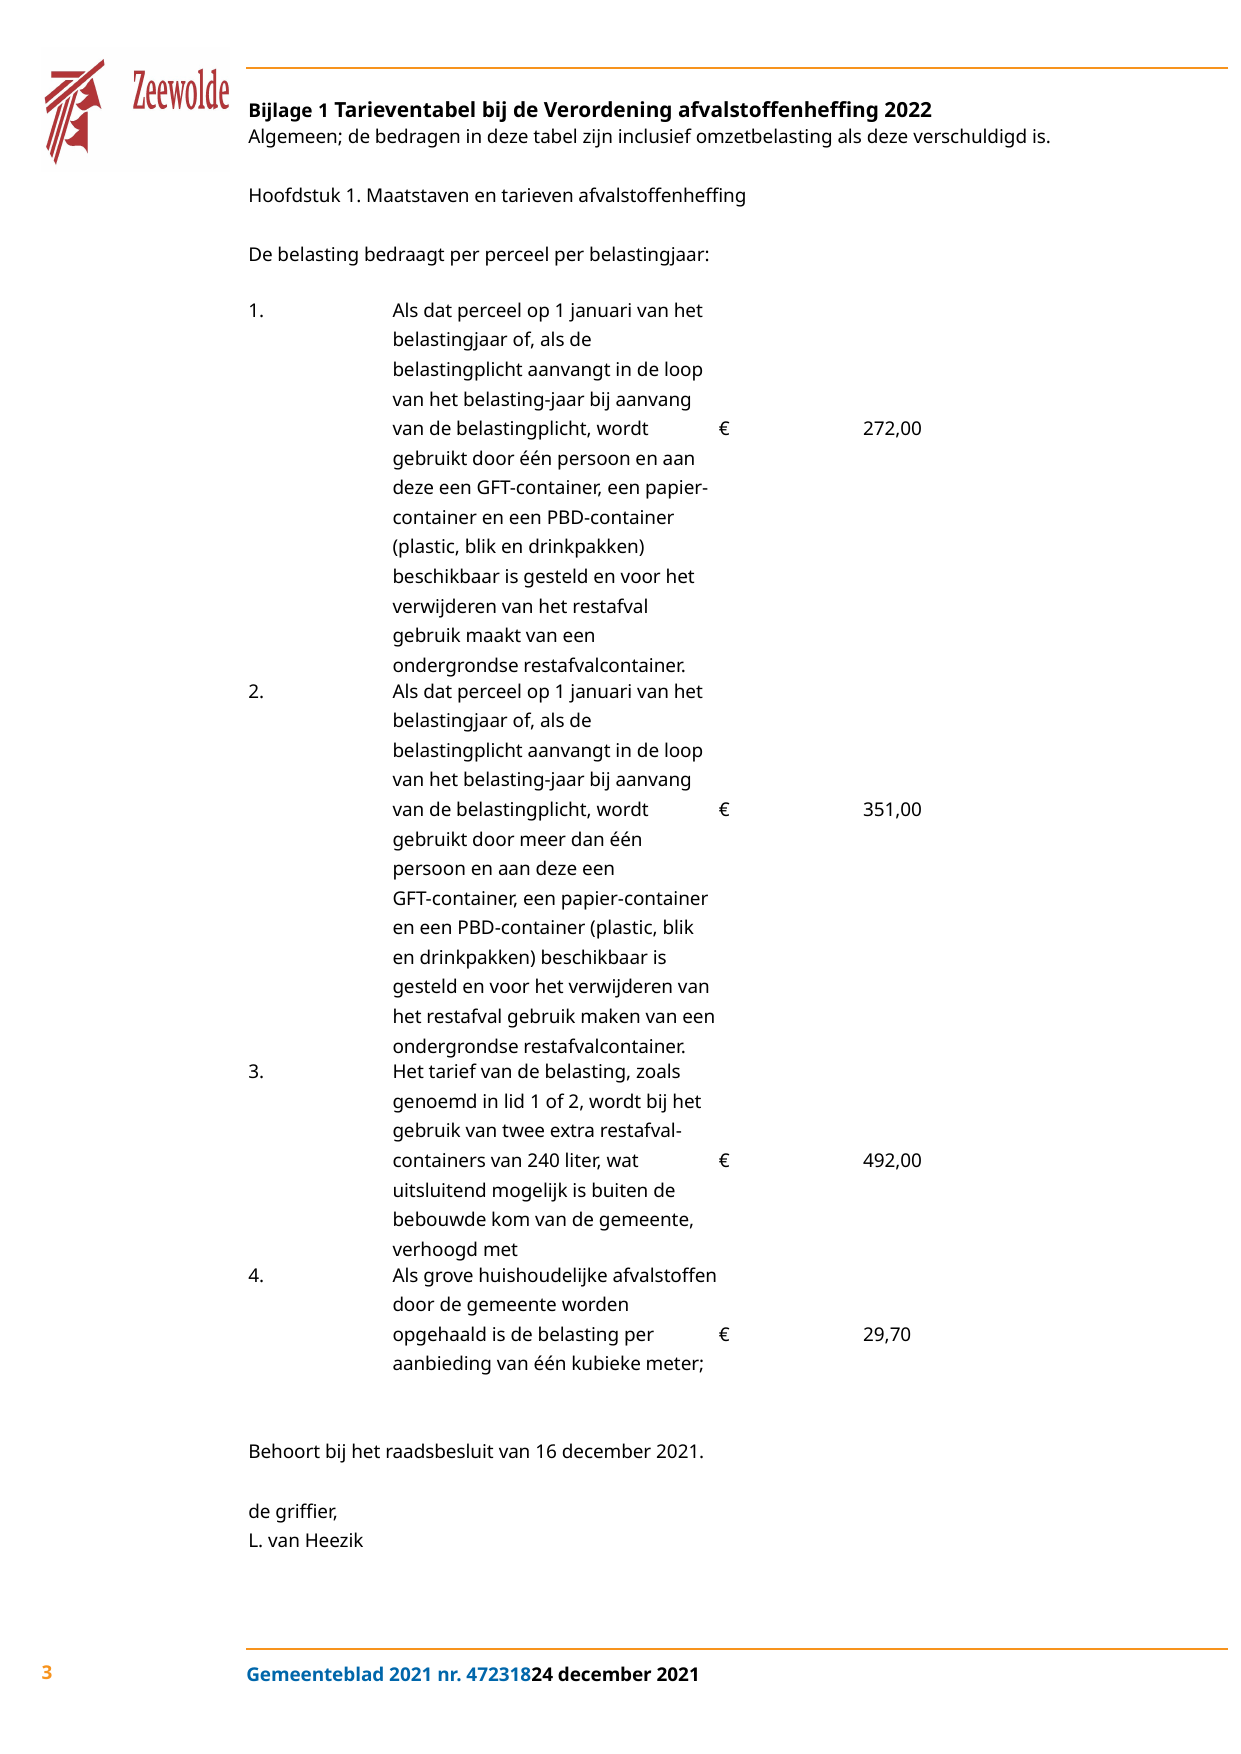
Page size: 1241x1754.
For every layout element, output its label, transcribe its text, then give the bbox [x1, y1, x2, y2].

table_cell 29,70 [863, 1262, 1007, 1376]
picture [41, 47, 231, 172]
table_cell 4. [248, 1262, 392, 1376]
table_cell 492,00 [863, 1059, 1007, 1262]
table_cell 272,00 [863, 297, 1007, 678]
table_cell € [719, 1262, 863, 1376]
table_cell € [719, 1059, 863, 1262]
table_cell 3. [248, 1059, 392, 1262]
table_cell € [719, 297, 863, 678]
table_cell Als dat perceel op 1 januari van het belastingjaar of, als de belastingplicht aanvangt in de loop van het belasting-jaar bij aanvang van de belastingplicht, wordt gebruikt door meer dan één persoon en aan deze een GFT-container, een papier-container en een PBD-container (plastic, blik en drinkpakken) beschikbaar is gesteld en voor het verwijderen van het restafval gebruik maken van een ondergrondse restafvalcontainer. [392, 678, 719, 1058]
text De belasting bedraagt per perceel per belastingjaar: [248, 242, 1152, 267]
table_cell 1. [248, 297, 392, 678]
table_cell 351,00 [863, 678, 1007, 1058]
text L. van Heezik [248, 1527, 1152, 1553]
text Algemeen; de bedragen in deze tabel zijn inclusief omzetbelasting als deze verschuldigd is. [248, 123, 1152, 149]
table_cell 2. [248, 678, 392, 1058]
text de griffier, [248, 1498, 1152, 1523]
table_cell Als grove huishoudelijke afvalstoffen door de gemeente worden opgehaald is de belasting per aanbieding van één kubieke meter; [392, 1262, 719, 1376]
table_cell Het tarief van de belasting, zoals genoemd in lid 1 of 2, wordt bij het gebruik van twee extra restafval-containers van 240 liter, wat uitsluitend mogelijk is buiten de bebouwde kom van de gemeente, verhoogd met [392, 1059, 719, 1262]
text Bijlage 1 Tarieventabel bij de Verordening afvalstoffenheffing 2022 [248, 95, 1152, 123]
table_cell Als dat perceel op 1 januari van het belastingjaar of, als de belastingplicht aanvangt in de loop van het belasting-jaar bij aanvang van de belastingplicht, wordt gebruikt door één persoon en aan deze een GFT-container, een papier-container en een PBD-container (plastic, blik en drinkpakken) beschikbaar is gesteld en voor het verwijderen van het restafval gebruik maakt van een ondergrondse restafvalcontainer. [392, 297, 719, 678]
table_cell € [719, 678, 863, 1058]
text Behoort bij het raadsbesluit van 16 december 2021. [248, 1439, 1152, 1464]
text Hoofdstuk 1. Maatstaven en tarieven afvalstoffenheffing [248, 182, 1152, 208]
table_header [248, 271, 1152, 297]
